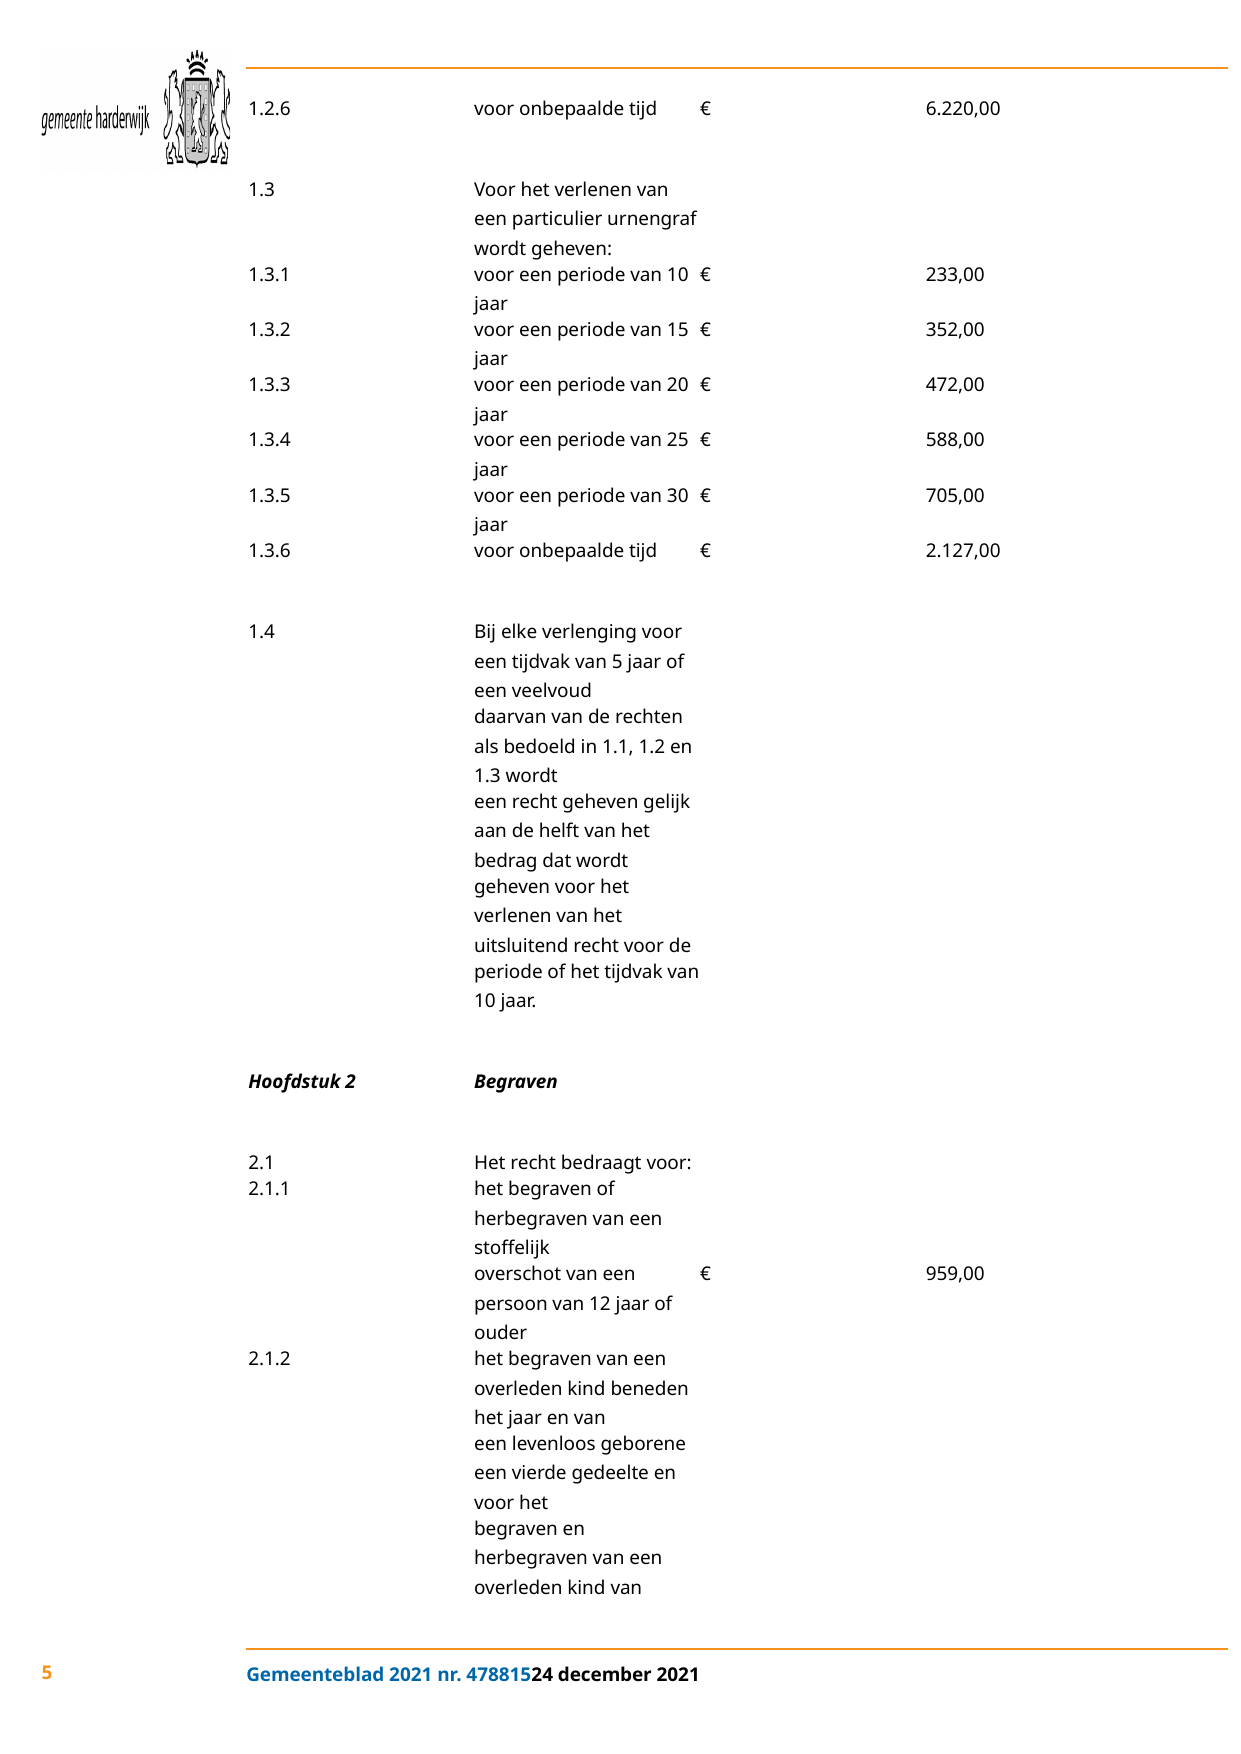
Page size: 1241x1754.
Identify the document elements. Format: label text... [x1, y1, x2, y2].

table_cell [926, 1515, 1152, 1600]
table_cell 352,00 [926, 316, 1152, 371]
table_cell [248, 150, 474, 176]
table_cell [248, 1124, 474, 1149]
table_cell voor een periode van 20 jaar [474, 371, 700, 427]
table_cell het begraven of herbegraven van een stoffelijk [474, 1175, 700, 1260]
table_cell voor onbepaalde tijd [474, 95, 700, 150]
table_cell [248, 788, 474, 873]
table_cell [248, 1260, 474, 1345]
table_cell [700, 958, 926, 1043]
table_cell een levenloos geborene een vierde gedeelte en voor het [474, 1430, 700, 1515]
table_cell [926, 788, 1152, 873]
table_cell [248, 958, 474, 1043]
table_cell 2.1.2 [248, 1345, 474, 1430]
table_cell 2.1 [248, 1150, 474, 1175]
table_cell [926, 176, 1152, 261]
table_cell voor een periode van 15 jaar [474, 316, 700, 371]
table_cell [248, 703, 474, 788]
table_cell [700, 150, 926, 176]
table_cell Bij elke verlenging voor een tijdvak van 5 jaar of een veelvoud [474, 618, 700, 703]
table_cell voor een periode van 30 jaar [474, 482, 700, 537]
table_cell [474, 1043, 700, 1068]
table_cell voor een periode van 10 jaar [474, 261, 700, 316]
table_cell [926, 958, 1152, 1043]
table_cell € [700, 261, 926, 316]
table_cell [700, 1515, 926, 1600]
table_cell [700, 1043, 926, 1068]
table_cell 1.3.1 [248, 261, 474, 316]
table_cell [474, 1124, 700, 1149]
table_cell [926, 618, 1152, 703]
table_cell [700, 593, 926, 618]
table_cell € [700, 427, 926, 482]
table_cell [700, 1150, 926, 1175]
table_cell Hoofdstuk 2 [248, 1069, 474, 1124]
table_cell [700, 788, 926, 873]
table_cell € [700, 537, 926, 593]
table_cell een recht geheven gelijk aan de helft van het bedrag dat wordt [474, 788, 700, 873]
table_cell [700, 1175, 926, 1260]
table_cell [926, 1069, 1152, 1124]
table_cell geheven voor het verlenen van het uitsluitend recht voor de [474, 873, 700, 958]
table_cell [926, 703, 1152, 788]
table_cell 1.4 [248, 618, 474, 703]
table_cell [700, 618, 926, 703]
table_cell 472,00 [926, 371, 1152, 427]
table_cell daarvan van de rechten als bedoeld in 1.1, 1.2 en 1.3 wordt [474, 703, 700, 788]
table_cell 1.3.6 [248, 537, 474, 593]
table_cell 2.1.1 [248, 1175, 474, 1260]
table_cell [926, 1124, 1152, 1149]
table_cell 1.3.5 [248, 482, 474, 537]
table_cell [926, 593, 1152, 618]
table_cell € [700, 316, 926, 371]
table_cell 1.3.2 [248, 316, 474, 371]
table_cell [926, 150, 1152, 176]
table_cell voor onbepaalde tijd [474, 537, 700, 593]
table_cell 1.3 [248, 176, 474, 261]
table_cell [248, 1043, 474, 1068]
table_cell 1.2.6 [248, 95, 474, 150]
table_cell periode of het tijdvak van 10 jaar. [474, 958, 700, 1043]
table_cell Het recht bedraagt voor: [474, 1150, 700, 1175]
table_cell 588,00 [926, 427, 1152, 482]
table_cell 6.220,00 [926, 95, 1152, 150]
table_cell [700, 873, 926, 958]
table_cell € [700, 95, 926, 150]
table_cell 1.3.4 [248, 427, 474, 482]
table_cell het begraven van een overleden kind beneden het jaar en van [474, 1345, 700, 1430]
table_cell [926, 873, 1152, 958]
table_cell [474, 593, 700, 618]
table_cell begraven en herbegraven van een overleden kind van [474, 1515, 700, 1600]
table_cell overschot van een persoon van 12 jaar of ouder [474, 1260, 700, 1345]
table_cell [248, 1515, 474, 1600]
table_cell [926, 1043, 1152, 1068]
table_cell [248, 593, 474, 618]
table_cell € [700, 371, 926, 427]
table_cell [248, 873, 474, 958]
table_cell € [700, 482, 926, 537]
table_cell [926, 1150, 1152, 1175]
table_cell 1.3.3 [248, 371, 474, 427]
table_cell 959,00 [926, 1260, 1152, 1345]
table_cell [248, 1430, 474, 1515]
table_cell [700, 1345, 926, 1430]
table_cell [700, 1124, 926, 1149]
table_cell 2.127,00 [926, 537, 1152, 593]
table_cell Begraven [474, 1069, 700, 1124]
table_cell voor een periode van 25 jaar [474, 427, 700, 482]
picture [41, 47, 231, 172]
table_cell [474, 150, 700, 176]
table_cell [700, 176, 926, 261]
table_cell Voor het verlenen van een particulier urnengraf wordt geheven: [474, 176, 700, 261]
table_cell [700, 1069, 926, 1124]
table_cell € [700, 1260, 926, 1345]
table_cell 233,00 [926, 261, 1152, 316]
table_cell [926, 1345, 1152, 1430]
table_cell [926, 1430, 1152, 1515]
table_cell [926, 1175, 1152, 1260]
table_cell 705,00 [926, 482, 1152, 537]
table_cell [700, 1430, 926, 1515]
table_cell [700, 703, 926, 788]
